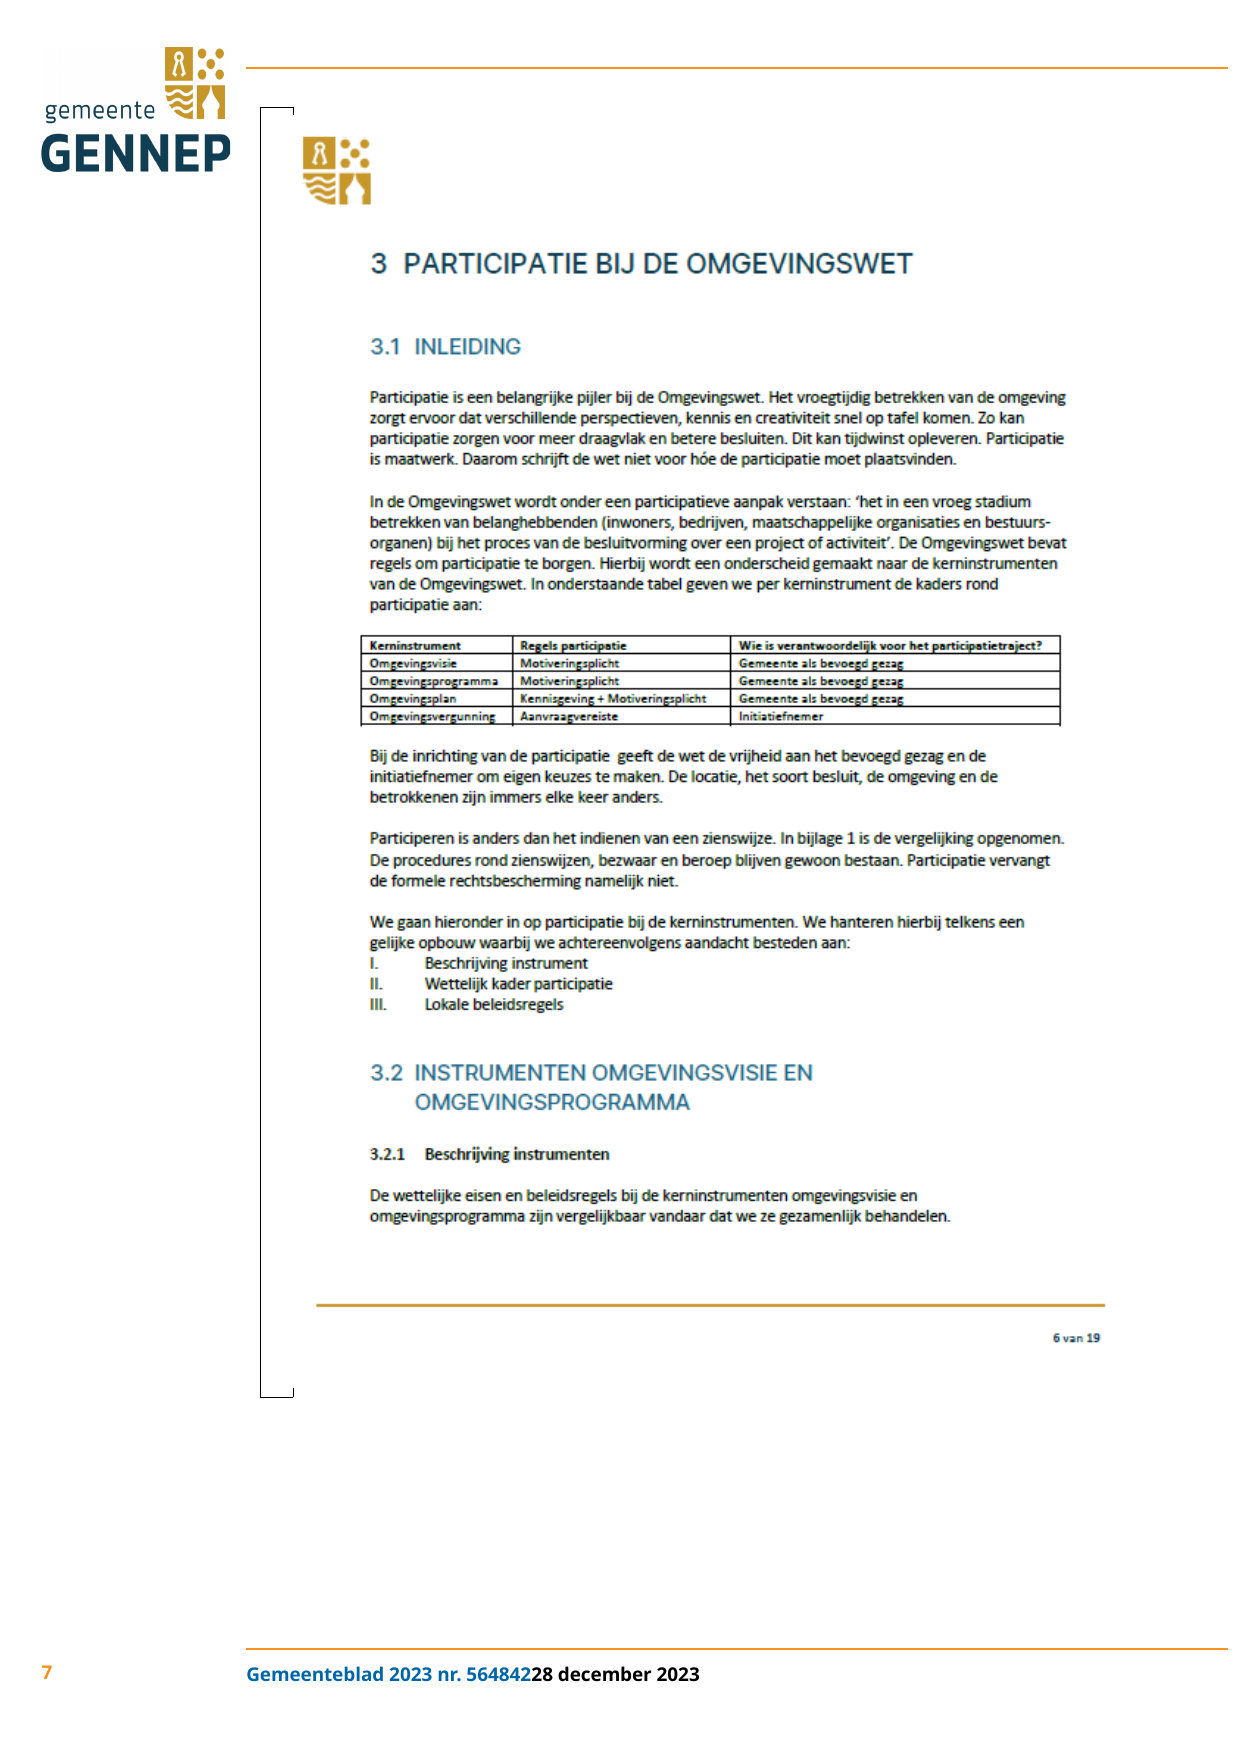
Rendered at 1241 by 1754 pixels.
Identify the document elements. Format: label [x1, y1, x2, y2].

picture [268, 115, 1173, 1388]
picture [41, 47, 231, 172]
